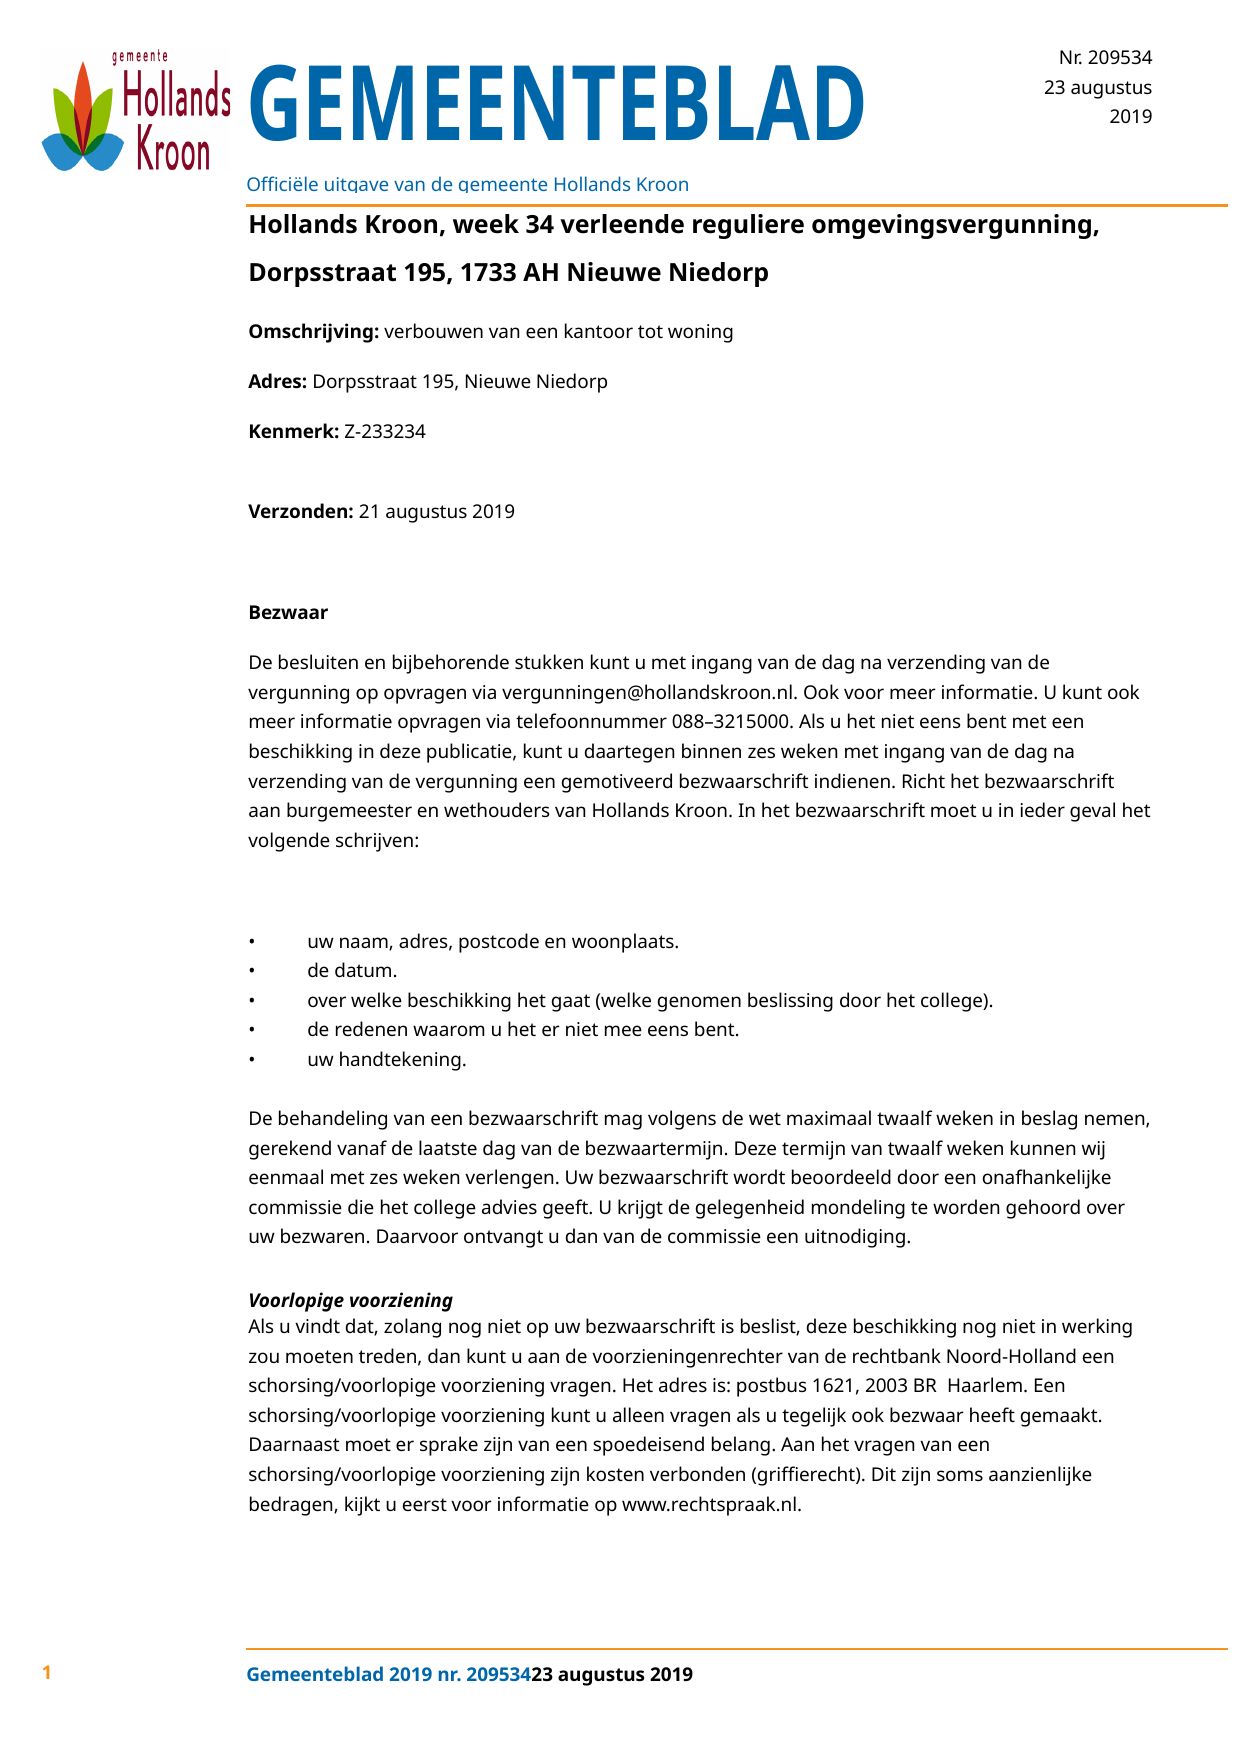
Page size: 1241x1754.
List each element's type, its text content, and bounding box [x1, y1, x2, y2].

text Hollands Kroon, week 34 verleende reguliere omgevingsvergunning, Dorpsstraat 195, 1733 AH Nieuwe Niedorp [248, 207, 1152, 288]
list de datum. [248, 957, 1152, 983]
text Adres: Dorpsstraat 195, Nieuwe Niedorp [248, 368, 1152, 394]
list uw handtekening. [248, 1046, 1152, 1072]
text Voorlopige voorziening [248, 1288, 1152, 1313]
table_header [700, 469, 1152, 495]
text Als u vindt dat, zolang nog niet op uw bezwaarschrift is beslist, deze beschikking nog niet in werking zou moeten treden, dan kunt u aan de voorzieningenrechter van de rechtbank Noord-Holland een schorsing/voorlopige voorziening vragen. Het adres is: postbus 1621, 2003 BR Haarlem. Een schorsing/voorlopige voorziening kunt u alleen vragen als u tegelijk ook bezwaar heeft gemaakt. Daarnaast moet er sprake zijn van een spoedeisend belang. Aan het vragen van een schorsing/voorlopige voorziening zijn kosten verbonden (griffierecht). Dit zijn soms aanzienlijke bedragen, kijkt u eerst voor informatie op www.rechtspraak.nl. [248, 1313, 1152, 1517]
table_header [248, 469, 700, 495]
list de redenen waarom u het er niet mee eens bent. [248, 1017, 1152, 1042]
picture [41, 47, 231, 172]
text De besluiten en bijbehorende stukken kunt u met ingang van de dag na verzending van de vergunning op opvragen via vergunningen@hollandskroon.nl. Ook voor meer informatie. U kunt ook meer informatie opvragen via telefoonnummer 088–3215000. Als u het niet eens bent met een beschikking in deze publicatie, kunt u daartegen binnen zes weken met ingang van de dag na verzending van de vergunning een gemotiveerd bezwaarschrift indienen. Richt het bezwaarschrift aan burgemeester en wethouders van Hollands Kroon. In het bezwaarschrift moet u in ieder geval het volgende schrijven: [248, 649, 1152, 853]
text Omschrijving: verbouwen van een kantoor tot woning [248, 318, 1152, 344]
text Bezwaar [248, 599, 1152, 625]
list over welke beschikking het gaat (welke genomen beslissing door het college). [248, 987, 1152, 1013]
text Verzonden: 21 augustus 2019 [248, 498, 1152, 524]
text Kenmerk: Z-233234 [248, 419, 1152, 444]
text De behandeling van een bezwaarschrift mag volgens de wet maximaal twaalf weken in beslag nemen, gerekend vanaf de laatste dag van de bezwaartermijn. Deze termijn van twaalf weken kunnen wij eenmaal met zes weken verlengen. Uw bezwaarschrift wordt beoordeeld door een onafhankelijke commissie die het college advies geeft. U krijgt de gelegenheid mondeling te worden gehoord over uw bezwaren. Daarvoor ontvangt u dan van de commissie een uitnodiging. [248, 1105, 1152, 1249]
list uw naam, adres, postcode en woonplaats. [248, 928, 1152, 953]
